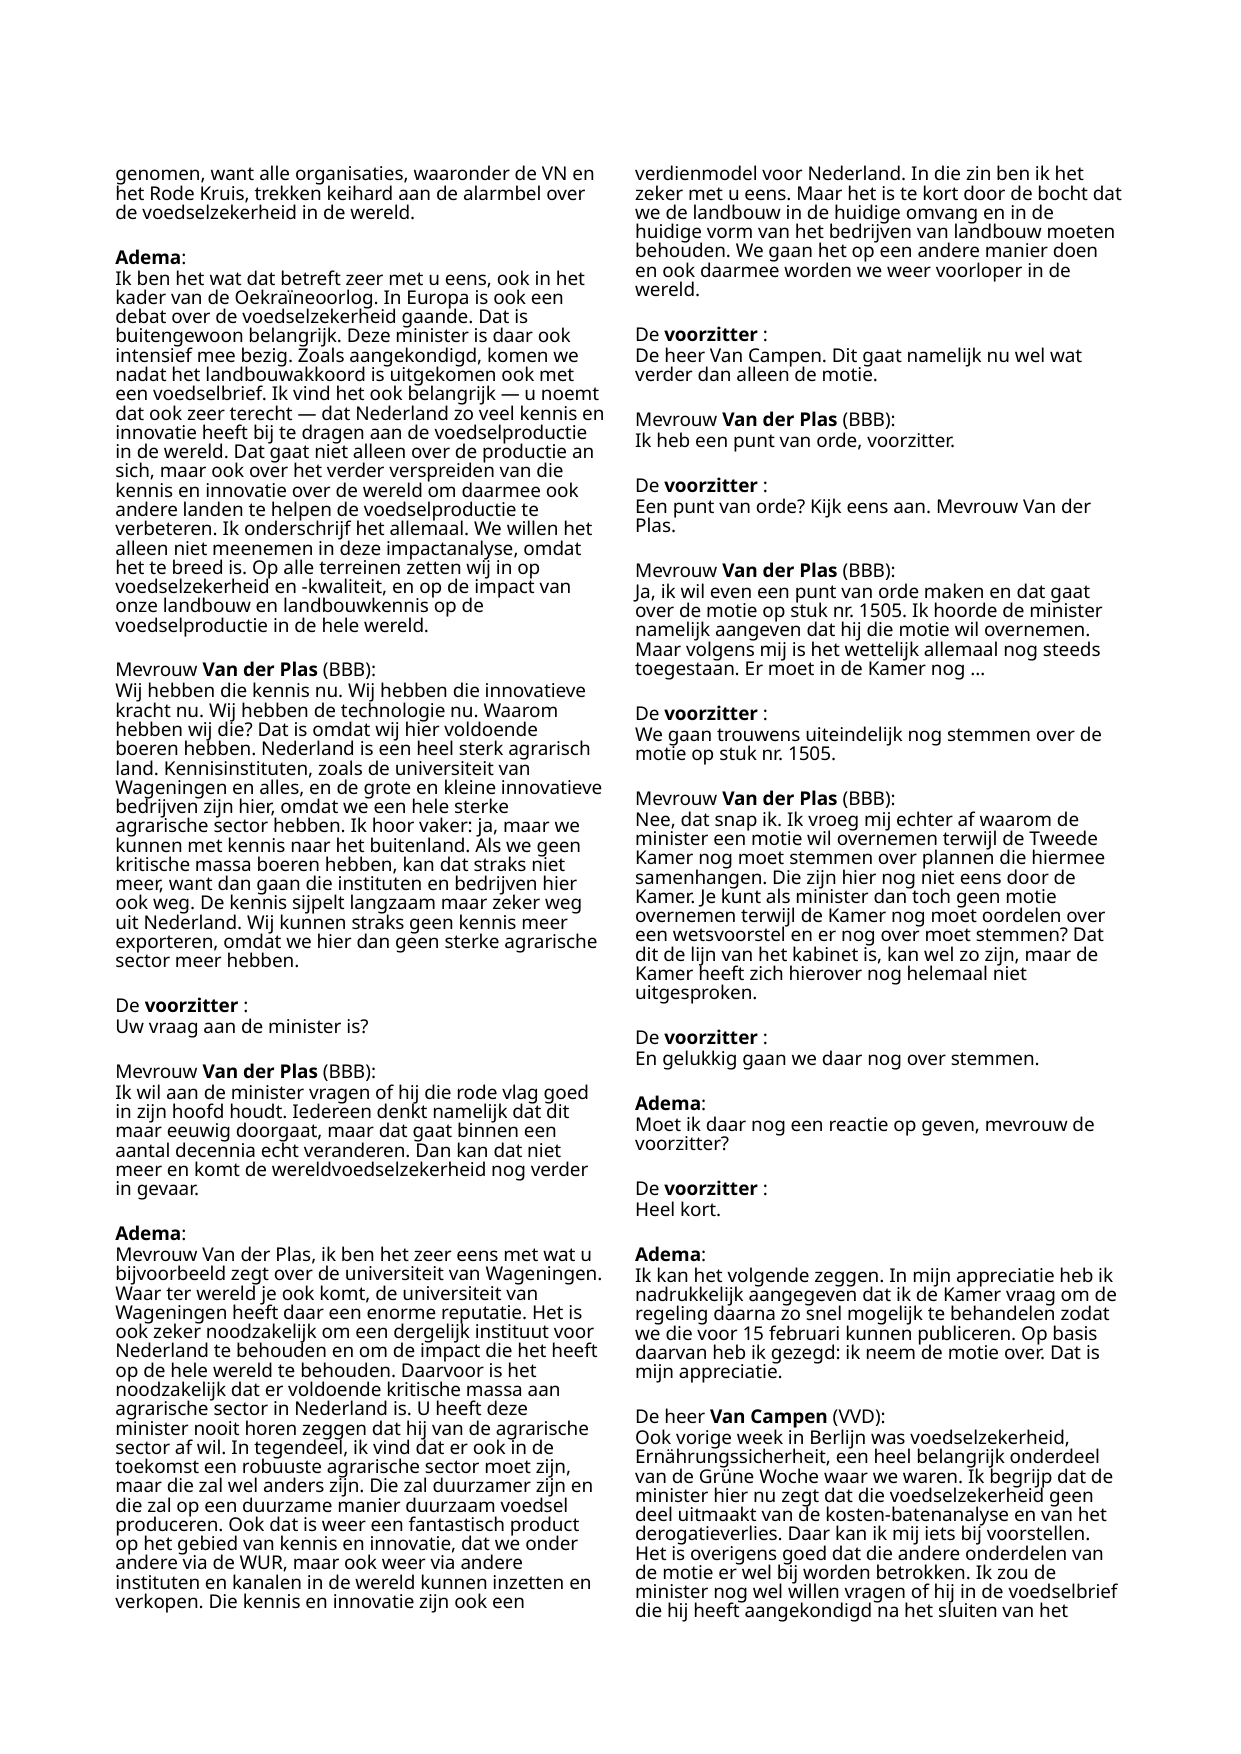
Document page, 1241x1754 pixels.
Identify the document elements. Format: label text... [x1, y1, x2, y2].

text Nee, dat snap ik. Ik vroeg mij echter af waarom de minister een motie wil overnemen terwijl de Tweede Kamer nog moet stemmen over plannen die hiermee samenhangen. Die zijn hier nog niet eens door de Kamer. Je kunt als minister dan toch geen motie overnemen terwijl de Kamer nog moet oordelen over een wetsvoorstel en er nog over moet stemmen? Dat dit de lijn van het kabinet is, kan wel zo zijn, maar de Kamer heeft zich hierover nog helemaal niet uitgesproken. [635, 811, 1125, 1003]
text Uw vraag aan de minister is? [115, 1018, 605, 1037]
text Adema: [115, 1220, 605, 1246]
text Mevrouw Van der Plas (BBB): [635, 785, 1125, 811]
text Moet ik daar nog een reactie op geven, mevrouw de voorzitter? [635, 1116, 1125, 1154]
text Mevrouw Van der Plas (BBB): [115, 1058, 605, 1084]
text De voorzitter : [635, 1175, 1125, 1201]
text Heel kort. [635, 1201, 1125, 1220]
text De voorzitter : [635, 472, 1125, 498]
text genomen, want alle organisaties, waaronder de VN en het Rode Kruis, trekken keihard aan de alarmbel over de voedselzekerheid in de wereld. [115, 165, 605, 223]
text Mevrouw Van der Plas, ik ben het zeer eens met wat u bijvoorbeeld zegt over de universiteit van Wageningen. Waar ter wereld je ook komt, de universiteit van Wageningen heeft daar een enorme reputatie. Het is ook zeker noodzakelijk om een dergelijk instituut voor Nederland te behouden en om de impact die het heeft op de hele wereld te behouden. Daarvoor is het noodzakelijk dat er voldoende kritische massa aan agrarische sector in Nederland is. U heeft deze minister nooit horen zeggen dat hij van de agrarische sector af wil. In tegendeel, ik vind dat er ook in de toekomst een robuuste agrarische sector moet zijn, maar die zal wel anders zijn. Die zal duurzamer zijn en die zal op een duurzame manier duurzaam voedsel produceren. Ook dat is weer een fantastisch product op het gebied van kennis en innovatie, dat we onder andere via de WUR, maar ook weer via andere instituten en kanalen in de wereld kunnen inzetten en verkopen. Die kennis en innovatie zijn ook een [115, 1246, 605, 1612]
text Mevrouw Van der Plas (BBB): [115, 657, 605, 682]
text De heer Van Campen (VVD): [635, 1403, 1125, 1429]
text Adema: [635, 1241, 1125, 1267]
text Ik kan het volgende zeggen. In mijn appreciatie heb ik nadrukkelijk aangegeven dat ik de Kamer vraag om de regeling daarna zo snel mogelijk te behandelen zodat we die voor 15 februari kunnen publiceren. Op basis daarvan heb ik gezegd: ik neem de motie over. Dat is mijn appreciatie. [635, 1267, 1125, 1382]
text De heer Van Campen. Dit gaat namelijk nu wel wat verder dan alleen de motie. [635, 347, 1125, 385]
text Ik heb een punt van orde, voorzitter. [635, 432, 1125, 451]
text Een punt van orde? Kijk eens aan. Mevrouw Van der Plas. [635, 498, 1125, 536]
text verdienmodel voor Nederland. In die zin ben ik het zeker met u eens. Maar het is te kort door de bocht dat we de landbouw in de huidige omvang en in de huidige vorm van het bedrijven van landbouw moeten behouden. We gaan het op een andere manier doen en ook daarmee worden we weer voorloper in de wereld. [635, 165, 1125, 300]
text Adema: [635, 1090, 1125, 1116]
text Wij hebben die kennis nu. Wij hebben die innovatieve kracht nu. Wij hebben de technologie nu. Waarom hebben wij die? Dat is omdat wij hier voldoende boeren hebben. Nederland is een heel sterk agrarisch land. Kennisinstituten, zoals de universiteit van Wageningen en alles, en de grote en kleine innovatieve bedrijven zijn hier, omdat we een hele sterke agrarische sector hebben. Ik hoor vaker: ja, maar we kunnen met kennis naar het buitenland. Als we geen kritische massa boeren hebben, kan dat straks niet meer, want dan gaan die instituten en bedrijven hier ook weg. De kennis sijpelt langzaam maar zeker weg uit Nederland. Wij kunnen straks geen kennis meer exporteren, omdat we hier dan geen sterke agrarische sector meer hebben. [115, 682, 605, 971]
text Adema: [115, 244, 605, 270]
text De voorzitter : [635, 321, 1125, 347]
text Mevrouw Van der Plas (BBB): [635, 406, 1125, 432]
text Ook vorige week in Berlijn was voedselzekerheid, Ernährungssicherheit, een heel belangrijk onderdeel van de Grüne Woche waar we waren. Ik begrijp dat de minister hier nu zegt dat die voedselzekerheid geen deel uitmaakt van de kosten-batenanalyse en van het derogatieverlies. Daar kan ik mij iets bij voorstellen. Het is overigens goed dat die andere onderdelen van de motie er wel bij worden betrokken. Ik zou de minister nog wel willen vragen of hij in de voedselbrief die hij heeft aangekondigd na het sluiten van het [635, 1429, 1125, 1622]
text Ik ben het wat dat betreft zeer met u eens, ook in het kader van de Oekraïneoorlog. In Europa is ook een debat over de voedselzekerheid gaande. Dat is buitengewoon belangrijk. Deze minister is daar ook intensief mee bezig. Zoals aangekondigd, komen we nadat het landbouwakkoord is uitgekomen ook met een voedselbrief. Ik vind het ook belangrijk — u noemt dat ook zeer terecht — dat Nederland zo veel kennis en innovatie heeft bij te dragen aan de voedselproductie in de wereld. Dat gaat niet alleen over de productie an sich, maar ook over het verder verspreiden van die kennis en innovatie over de wereld om daarmee ook andere landen te helpen de voedselproductie te verbeteren. Ik onderschrijf het allemaal. We willen het alleen niet meenemen in deze impactanalyse, omdat het te breed is. Op alle terreinen zetten wij in op voedselzekerheid en -kwaliteit, en op de impact van onze landbouw en landbouwkennis op de voedselproductie in de hele wereld. [115, 270, 605, 636]
text De voorzitter : [635, 1024, 1125, 1050]
text De voorzitter : [115, 992, 605, 1018]
text En gelukkig gaan we daar nog over stemmen. [635, 1050, 1125, 1069]
text Mevrouw Van der Plas (BBB): [635, 557, 1125, 583]
text We gaan trouwens uiteindelijk nog stemmen over de motie op stuk nr. 1505. [635, 726, 1125, 764]
text Ja, ik wil even een punt van orde maken en dat gaat over de motie op stuk nr. 1505. Ik hoorde de minister namelijk aangeven dat hij die motie wil overnemen. Maar volgens mij is het wettelijk allemaal nog steeds toegestaan. Er moet in de Kamer nog … [635, 583, 1125, 679]
text Ik wil aan de minister vragen of hij die rode vlag goed in zijn hoofd houdt. Iedereen denkt namelijk dat dit maar eeuwig doorgaat, maar dat gaat binnen een aantal decennia echt veranderen. Dan kan dat niet meer en komt de wereldvoedselzekerheid nog verder in gevaar. [115, 1084, 605, 1199]
text De voorzitter : [635, 700, 1125, 726]
